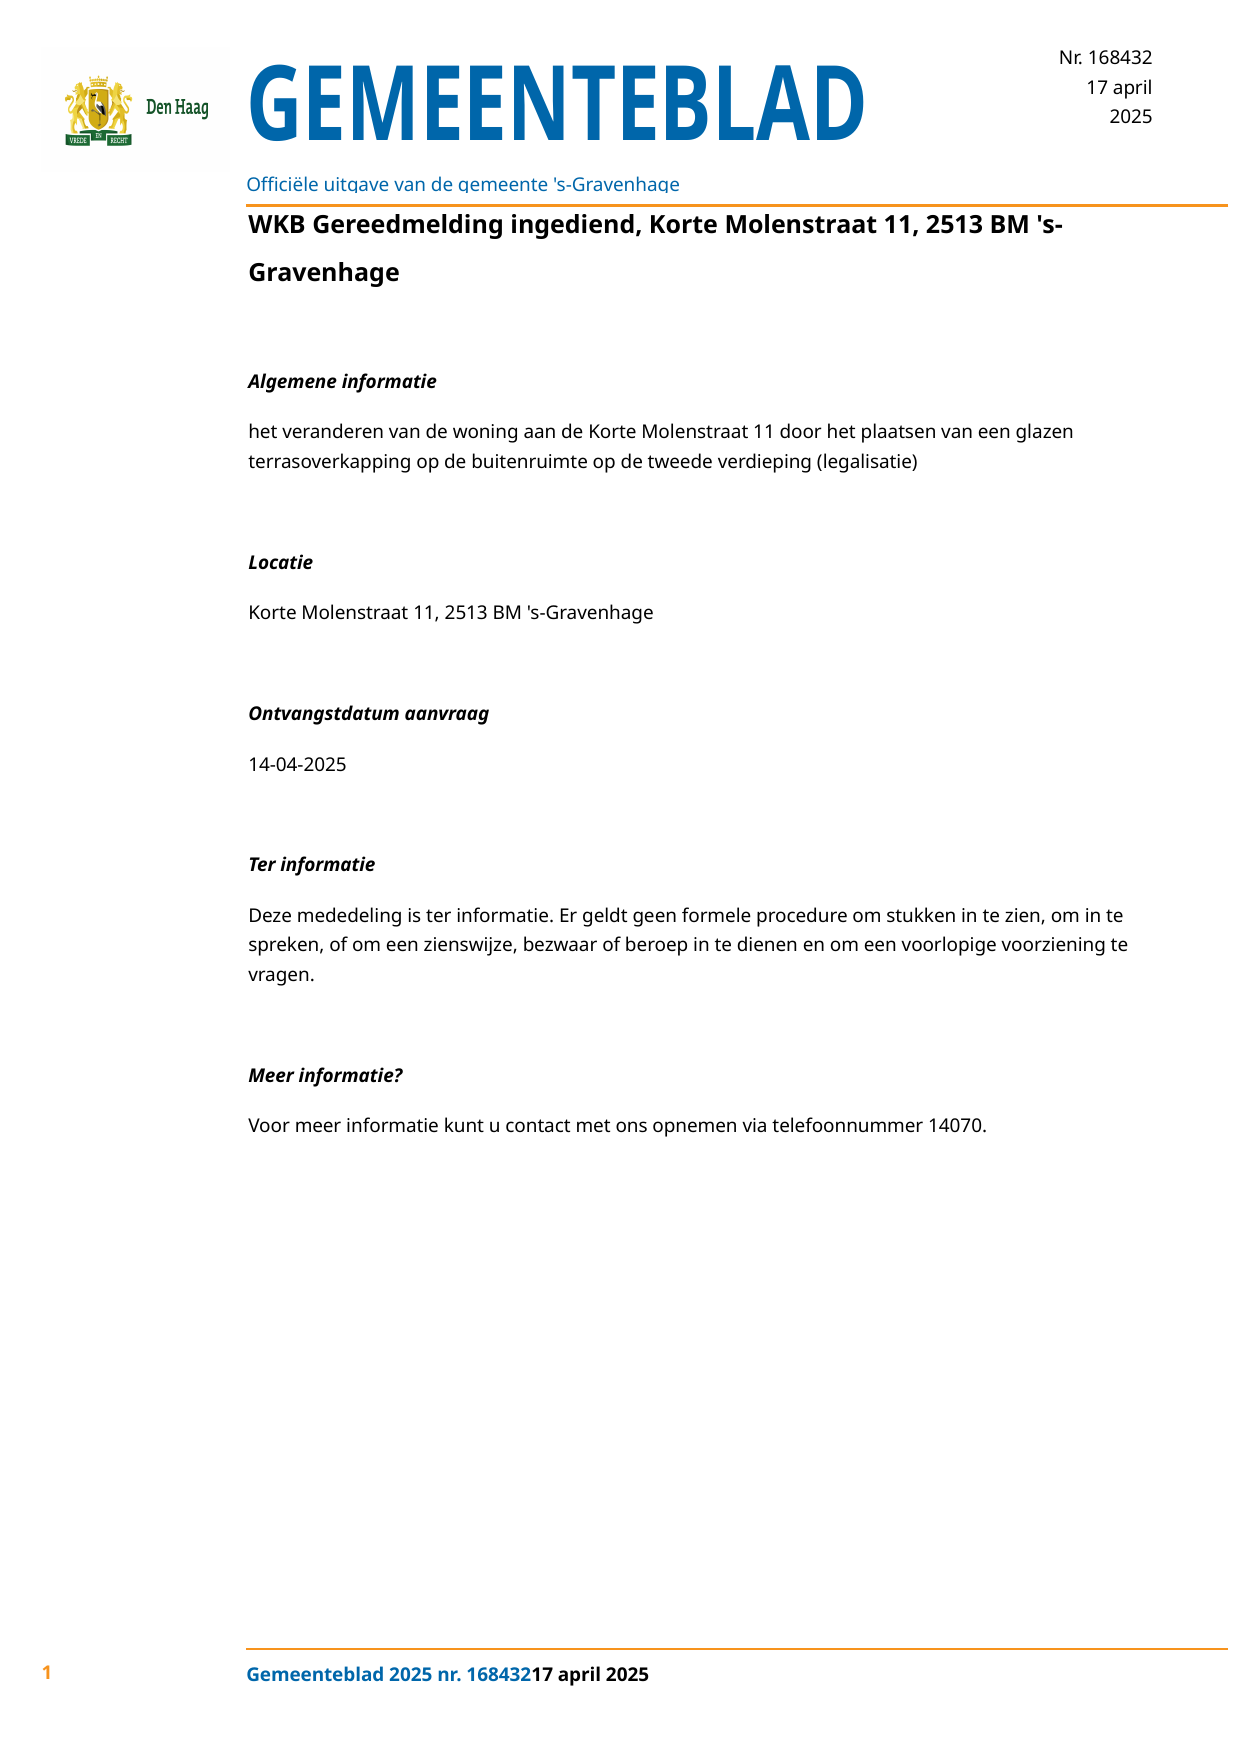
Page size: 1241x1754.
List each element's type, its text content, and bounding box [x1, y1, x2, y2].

text Algemene informatie [248, 368, 1152, 394]
text 14-04-2025 [248, 751, 1152, 777]
picture [41, 47, 231, 172]
text Deze mededeling is ter informatie. Er geldt geen formele procedure om stukken in te zien, om in te spreken, of om een zienswijze, bezwaar of beroep in te dienen en om een voorlopige voorziening te vragen. [248, 902, 1152, 987]
text Voor meer informatie kunt u contact met ons opnemen via telefoonnummer 14070. [248, 1112, 1152, 1138]
text Meer informatie? [248, 1062, 1152, 1088]
text Korte Molenstraat 11, 2513 BM 's-Gravenhage [248, 599, 1152, 625]
text Ontvangstdatum aanvraag [248, 700, 1152, 726]
text WKB Gereedmelding ingediend, Korte Molenstraat 11, 2513 BM 's-Gravenhage [248, 207, 1152, 288]
text het veranderen van de woning aan de Korte Molenstraat 11 door het plaatsen van een glazen terrasoverkapping op de buitenruimte op de tweede verdieping (legalisatie) [248, 419, 1152, 474]
text Locatie [248, 549, 1152, 575]
text Ter informatie [248, 852, 1152, 877]
